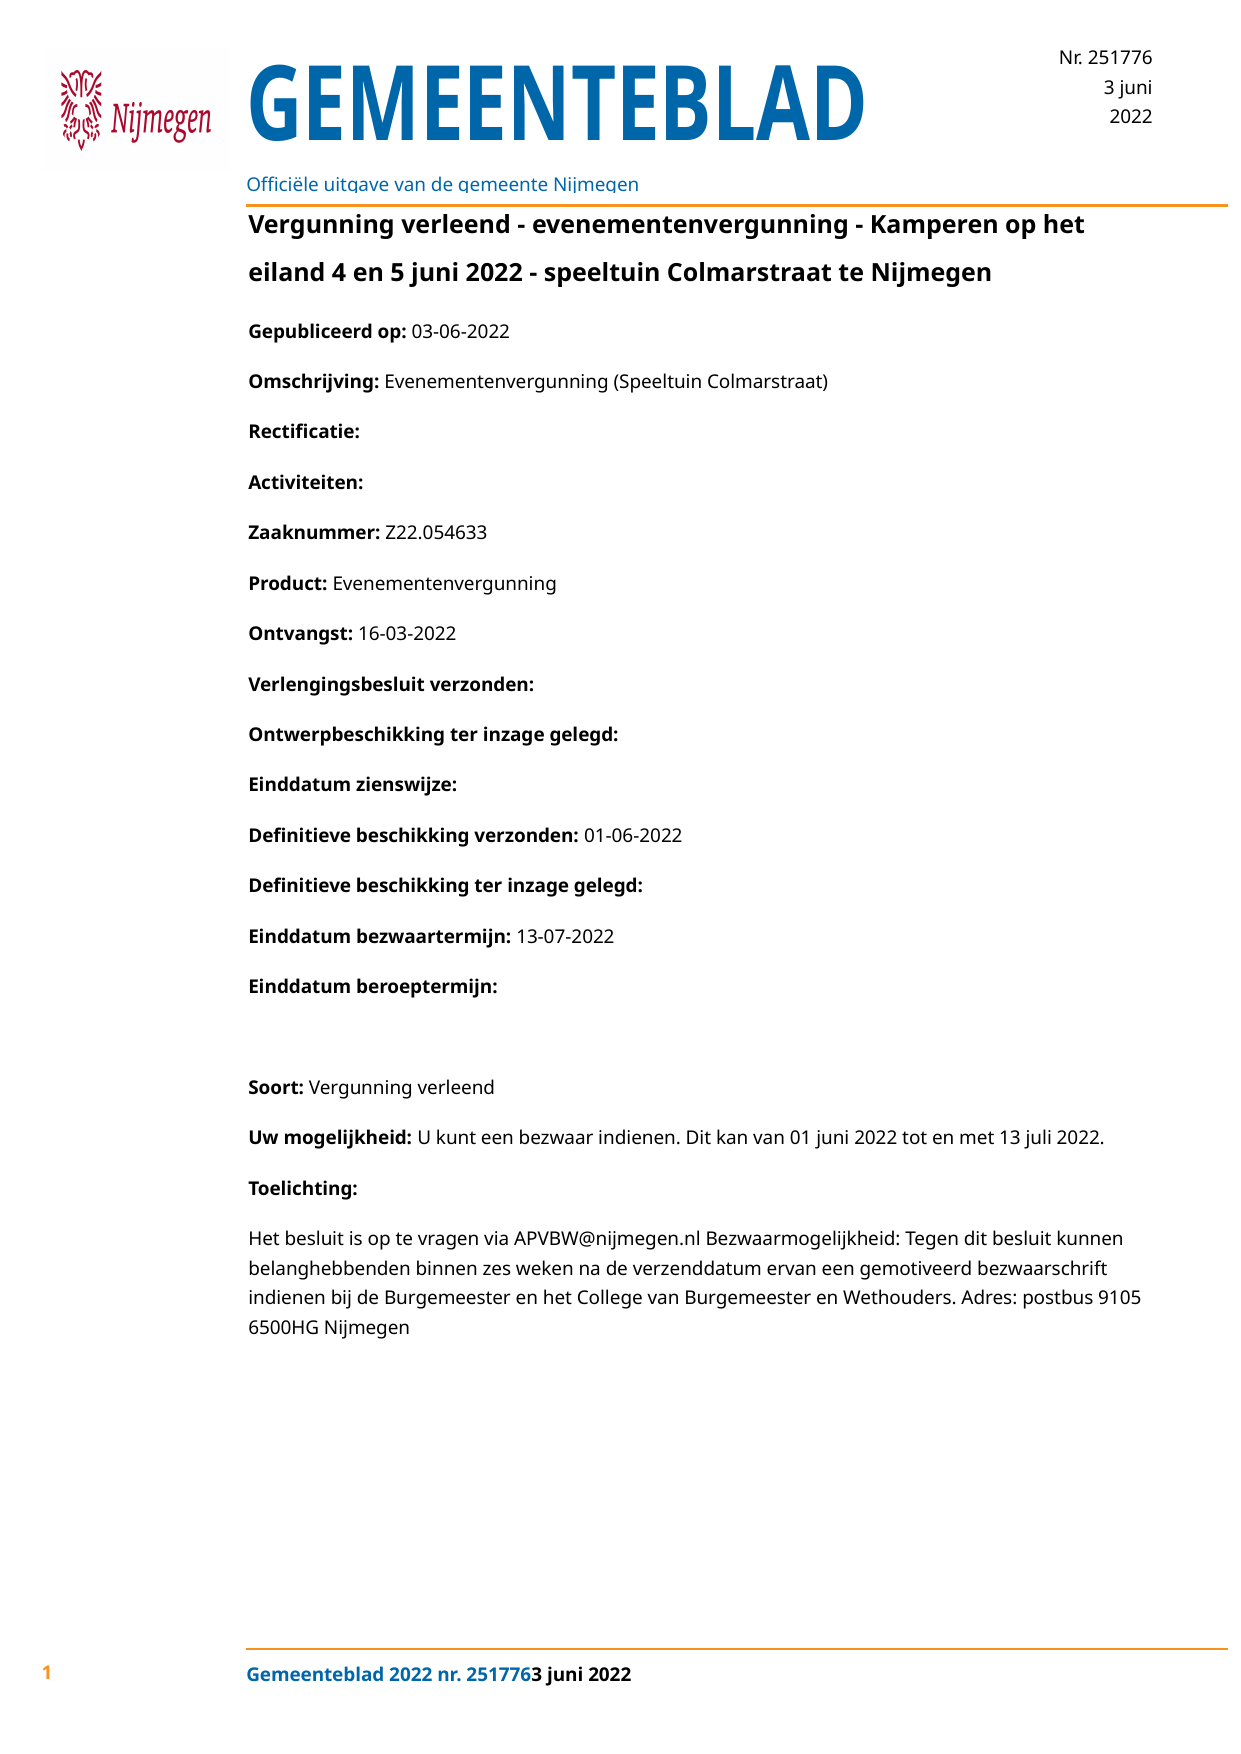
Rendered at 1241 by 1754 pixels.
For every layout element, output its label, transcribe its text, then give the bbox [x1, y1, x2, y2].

text Uw mogelijkheid: U kunt een bezwaar indienen. Dit kan van 01 juni 2022 tot en met 13 juli 2022. [248, 1124, 1152, 1150]
text Product: Evenementenvergunning [248, 570, 1152, 596]
text Einddatum bezwaartermijn: 13-07-2022 [248, 923, 1152, 949]
text Vergunning verleend - evenementenvergunning - Kamperen op het eiland 4 en 5 juni 2022 - speeltuin Colmarstraat te Nijmegen [248, 207, 1152, 288]
text Het besluit is op te vragen via APVBW@nijmegen.nl Bezwaarmogelijkheid: Tegen dit besluit kunnen belanghebbenden binnen zes weken na de verzenddatum ervan een gemotiveerd bezwaarschrift indienen bij de Burgemeester en het College van Burgemeester en Wethouders. Adres: postbus 9105 6500HG Nijmegen [248, 1225, 1152, 1340]
text Einddatum zienswijze: [248, 772, 1152, 797]
text Activiteiten: [248, 469, 1152, 495]
text Verlengingsbesluit verzonden: [248, 671, 1152, 697]
text Omschrijving: Evenementenvergunning (Speeltuin Colmarstraat) [248, 368, 1152, 394]
text Rectificatie: [248, 419, 1152, 444]
text Einddatum beroeptermijn: [248, 973, 1152, 999]
text Zaaknummer: Z22.054633 [248, 519, 1152, 545]
text Soort: Vergunning verleend [248, 1074, 1152, 1100]
text Ontvangst: 16-03-2022 [248, 620, 1152, 646]
text Definitieve beschikking ter inzage gelegd: [248, 872, 1152, 898]
text Toelichting: [248, 1175, 1152, 1201]
picture [41, 47, 231, 172]
text Ontwerpbeschikking ter inzage gelegd: [248, 721, 1152, 747]
text Definitieve beschikking verzonden: 01-06-2022 [248, 822, 1152, 848]
text Gepubliceerd op: 03-06-2022 [248, 318, 1152, 344]
